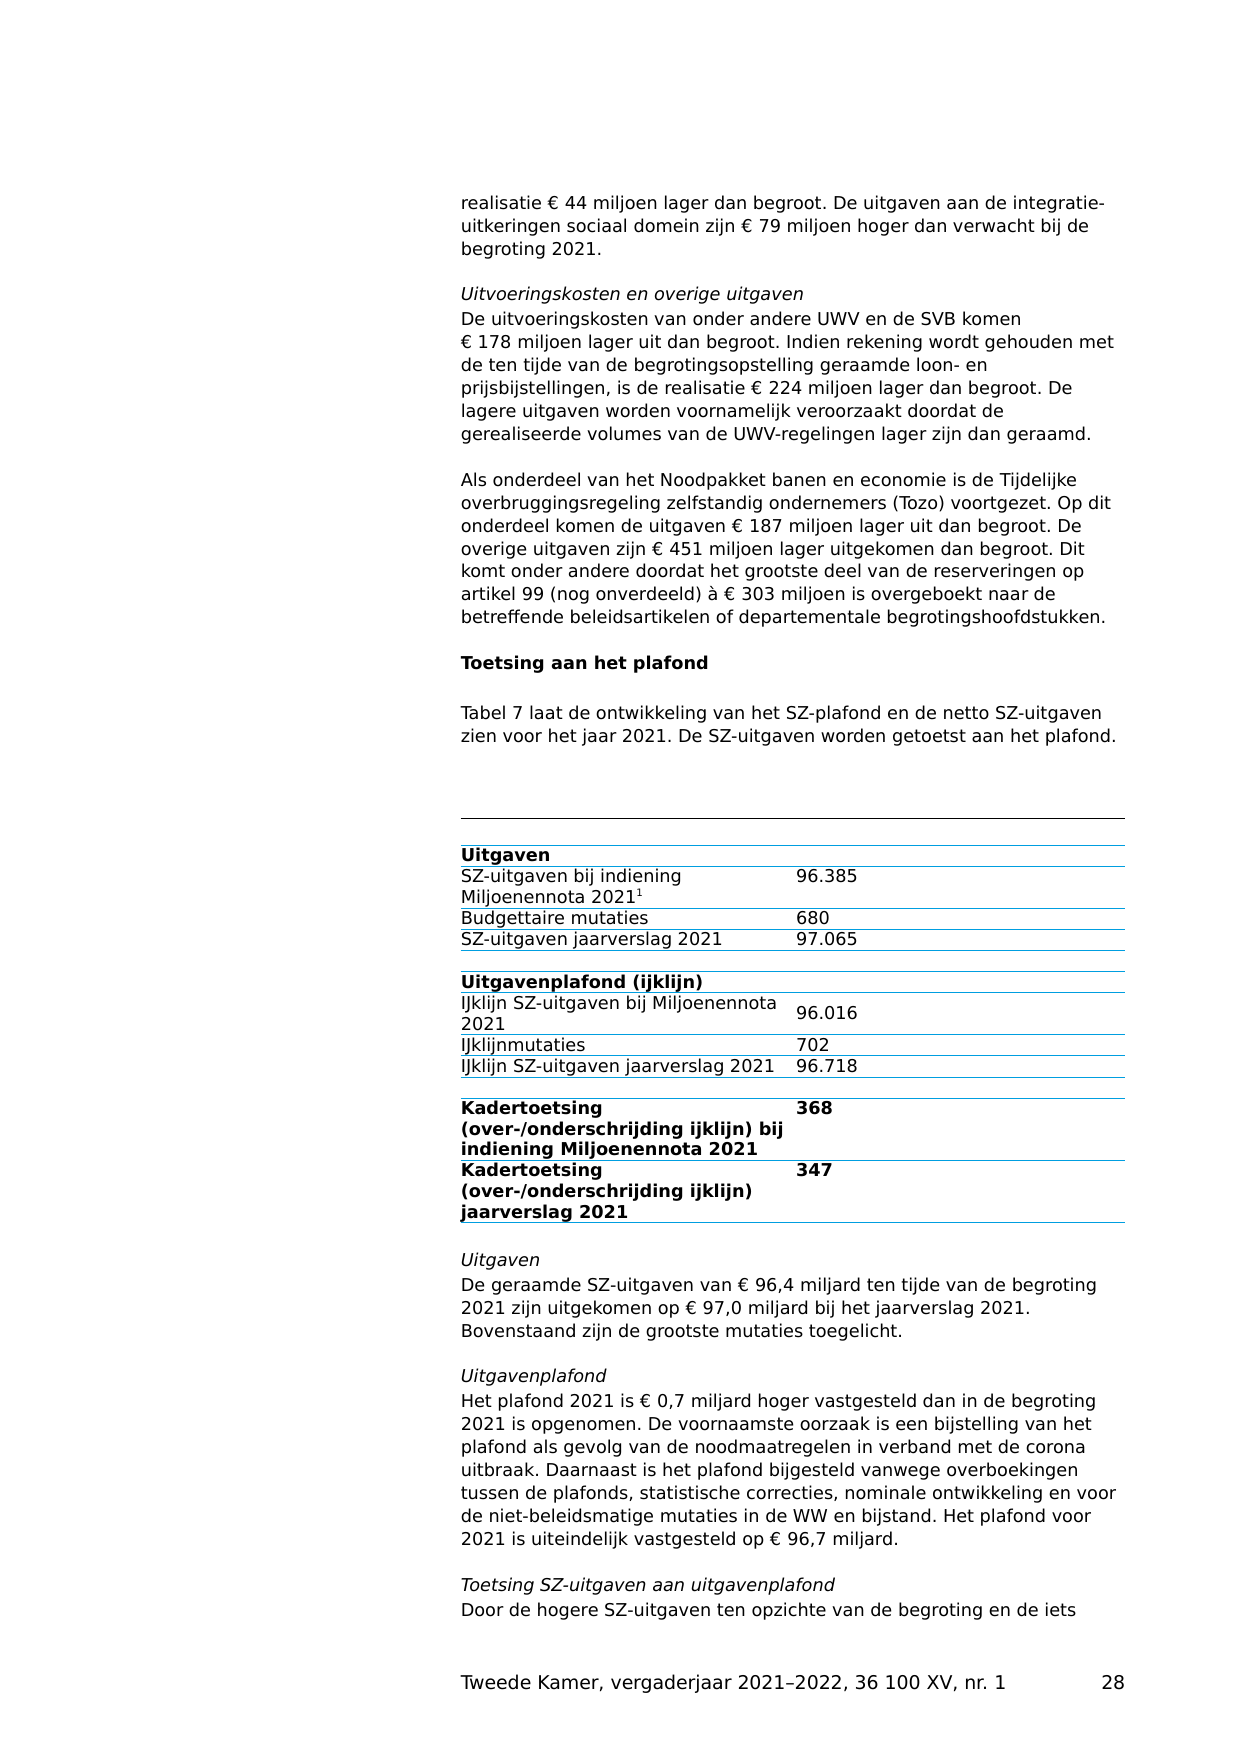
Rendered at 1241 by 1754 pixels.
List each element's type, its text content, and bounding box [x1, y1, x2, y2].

table_cell 368 [793, 1099, 1125, 1160]
table_cell Kadertoetsing (over-/onderschrijding ijklijn) bij indiening Miljoenennota 2021 [461, 1099, 793, 1160]
table_cell IJklijnmutaties [461, 1035, 793, 1055]
table_cell Budgettaire mutaties [461, 909, 793, 929]
text Toetsing aan het plafond [461, 651, 1125, 674]
table_header Tabel 7 Bijstellingen SZ-uitgaven en ijklijn sinds de indiening van de Miljoenennota 2021 (x € 1 mln) [461, 770, 1125, 818]
table_cell Uitgaven [461, 846, 793, 866]
text De geraamde SZ-uitgaven van € 96,4 miljard ten tijde van de begroting 2021 zijn uitgekomen op € 97,0 miljard bij het jaarverslag 2021. Bovenstaand zijn de grootste mutaties toegelicht. [461, 1273, 1125, 1342]
table_cell SZ-uitgaven bij indiening Miljoenennota 20211 [461, 867, 793, 908]
table_cell 702 [793, 1035, 1125, 1055]
text Uitgaven [461, 1248, 1125, 1271]
table_cell 96.016 [793, 993, 1125, 1034]
table_cell Uitgavenplafond (ijklijn) [461, 972, 793, 992]
text Door de hogere SZ-uitgaven ten opzichte van de begroting en de iets [461, 1598, 1125, 1621]
table_cell [793, 972, 1125, 992]
text Toetsing SZ-uitgaven aan uitgavenplafond [461, 1573, 1125, 1596]
table_cell 96.385 [793, 867, 1125, 908]
text Uitvoeringskosten en overige uitgaven [461, 282, 1125, 305]
table_cell 96.718 [793, 1056, 1125, 1076]
table_cell 97.065 [793, 930, 1125, 950]
table_cell [793, 846, 1125, 866]
table_cell [461, 951, 793, 971]
table_cell [793, 819, 1125, 845]
table_cell [461, 819, 793, 845]
table_cell 680 [793, 909, 1125, 929]
table_cell Kadertoetsing (over-/onderschrijding ijklijn) jaarverslag 2021 [461, 1161, 793, 1222]
text Als onderdeel van het Noodpakket banen en economie is de Tijdelijke overbruggingsregeling zelfstandig ondernemers (Tozo) voortgezet. Op dit onderdeel komen de uitgaven € 187 miljoen lager uit dan begroot. De overige uitgaven zijn € 451 miljoen lager uitgekomen dan begroot. Dit komt onder andere doordat het grootste deel van de reserveringen op artikel 99 (nog onverdeeld) à € 303 miljoen is overgeboekt naar de betreffende beleidsartikelen of departementale begrotingshoofdstukken. [461, 468, 1125, 628]
table_cell [793, 1078, 1125, 1097]
text Uitgavenplafond [461, 1364, 1125, 1387]
table_cell [461, 1078, 793, 1097]
table_cell SZ-uitgaven jaarverslag 2021 [461, 930, 793, 950]
text De uitvoeringskosten van onder andere UWV en de SVB komen € 178 miljoen lager uit dan begroot. Indien rekening wordt gehouden met de ten tijde van de begrotingsopstelling geraamde loon- en prijsbijstellingen, is de realisatie € 224 miljoen lager dan begroot. De lagere uitgaven worden voornamelijk veroorzaakt doordat de gerealiseerde volumes van de UWV-regelingen lager zijn dan geraamd. [461, 307, 1125, 445]
table_cell 347 [793, 1161, 1125, 1222]
table_cell IJklijn SZ-uitgaven bij Miljoenennota 2021 [461, 993, 793, 1034]
text Tabel 7 laat de ontwikkeling van het SZ-plafond en de netto SZ-uitgaven zien voor het jaar 2021. De SZ-uitgaven worden getoetst aan het plafond. [461, 701, 1125, 747]
text realisatie € 44 miljoen lager dan begroot. De uitgaven aan de integratie-uitkeringen sociaal domein zijn € 79 miljoen hoger dan verwacht bij de begroting 2021. [461, 191, 1125, 259]
table_cell [793, 951, 1125, 971]
text Het plafond 2021 is € 0,7 miljard hoger vastgesteld dan in de begroting 2021 is opgenomen. De voornaamste oorzaak is een bijstelling van het plafond als gevolg van de noodmaatregelen in verband met de corona uitbraak. Daarnaast is het plafond bijgesteld vanwege overboekingen tussen de plafonds, statistische correcties, nominale ontwikkeling en voor de niet-beleidsmatige mutaties in de WW en bijstand. Het plafond voor 2021 is uiteindelijk vastgesteld op € 96,7 miljard. [461, 1389, 1125, 1550]
table_cell IJklijn SZ-uitgaven jaarverslag 2021 [461, 1056, 793, 1076]
